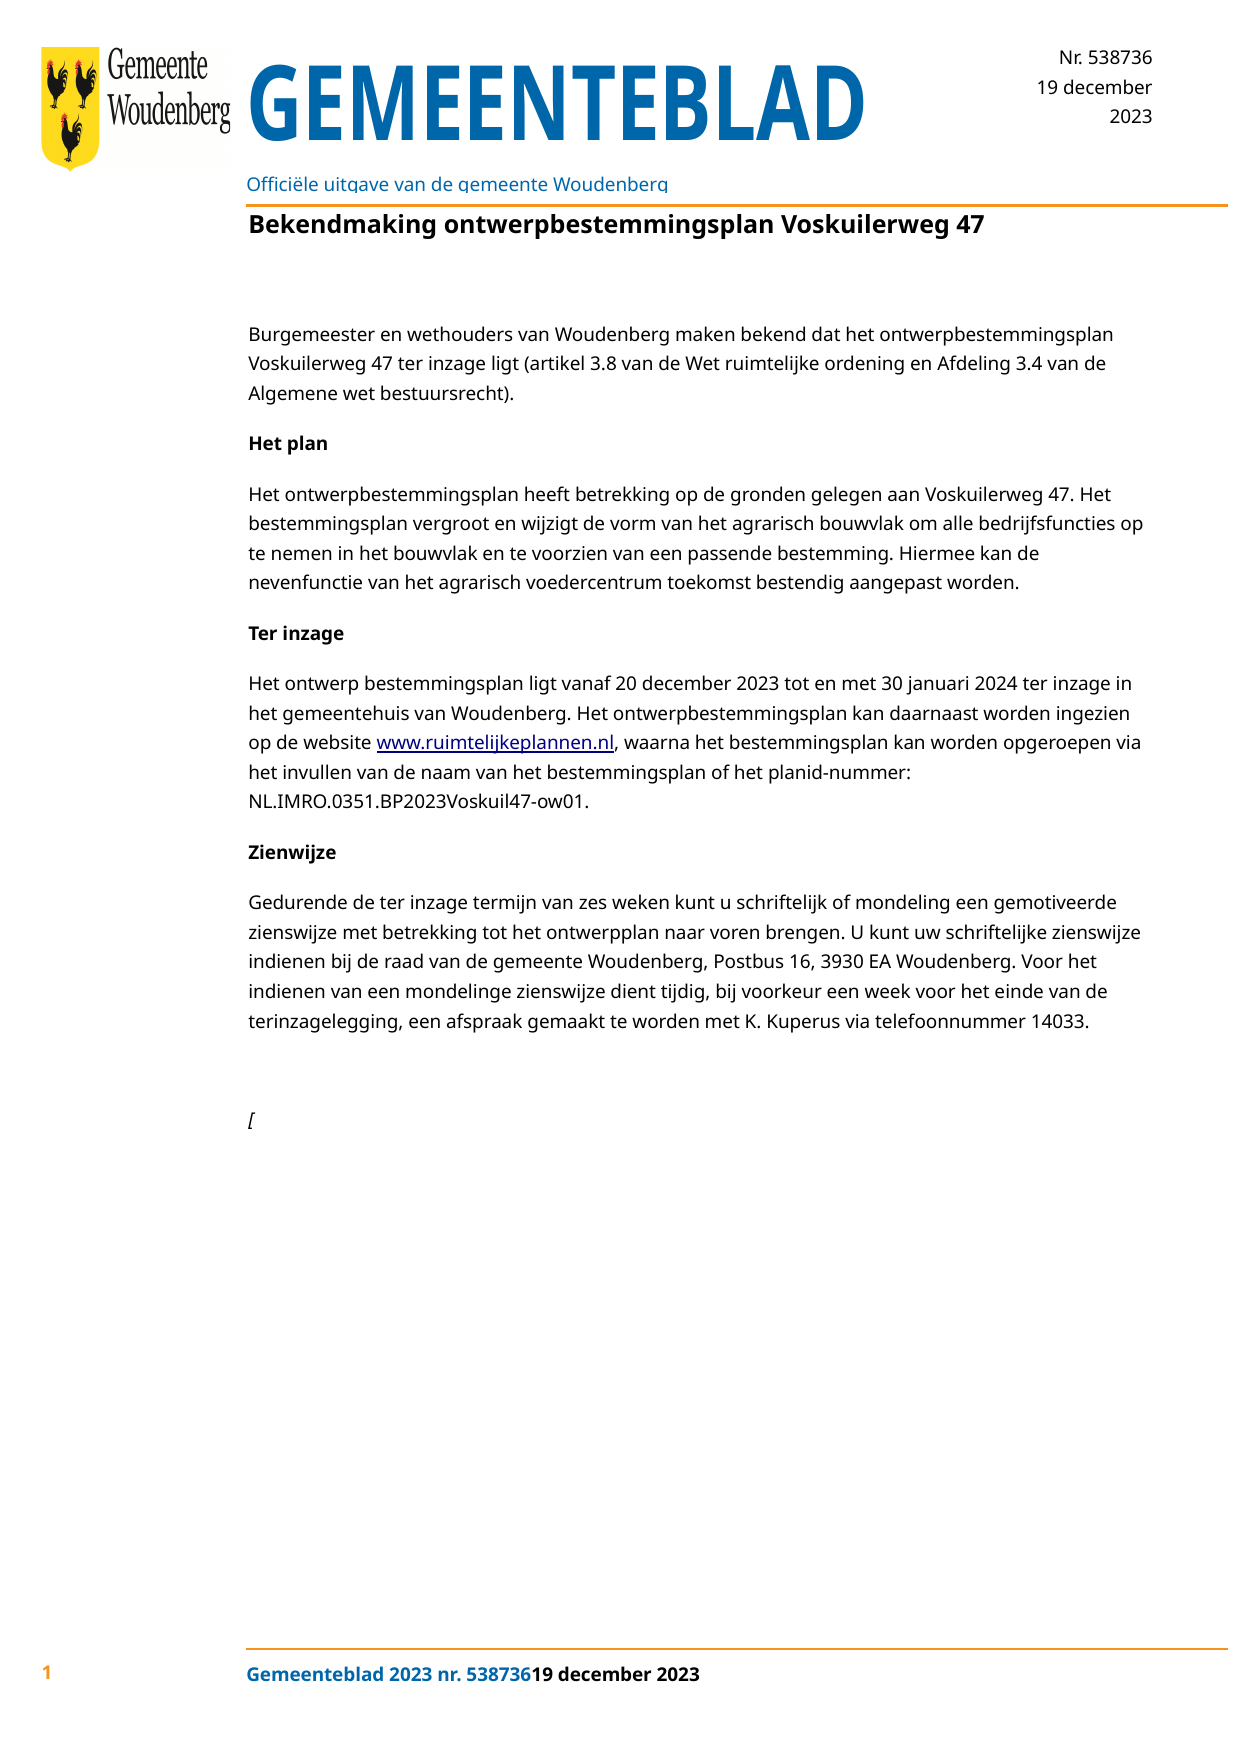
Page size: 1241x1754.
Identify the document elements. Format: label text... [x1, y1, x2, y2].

text [ [248, 1106, 1152, 1132]
text Het ontwerp bestemmingsplan ligt vanaf 20 december 2023 tot en met 30 januari 2024 ter inzage in het gemeentehuis van Woudenberg. Het ontwerpbestemmingsplan kan daarnaast worden ingezien op de website www.ruimtelijkeplannen.nl, waarna het bestemmingsplan kan worden opgeroepen via het invullen van de naam van het bestemmingsplan of het planid-nummer: NL.IMRO.0351.BP2023Voskuil47-ow01. [248, 670, 1152, 814]
text Bekendmaking ontwerpbestemmingsplan Voskuilerweg 47 [248, 207, 1152, 241]
text Ter inzage [248, 620, 1152, 646]
text Zienwijze [248, 839, 1152, 865]
picture [41, 47, 231, 172]
text Het plan [248, 430, 1152, 456]
text Gedurende de ter inzage termijn van zes weken kunt u schriftelijk of mondeling een gemotiveerde zienswijze met betrekking tot het ontwerpplan naar voren brengen. U kunt uw schriftelijke zienswijze indienen bij de raad van de gemeente Woudenberg, Postbus 16, 3930 EA Woudenberg. Voor het indienen van een mondelinge zienswijze dient tijdig, bij voorkeur een week voor het einde van de terinzagelegging, een afspraak gemaakt te worden met K. Kuperus via telefoonnummer 14033. [248, 889, 1152, 1033]
text Het ontwerpbestemmingsplan heeft betrekking op de gronden gelegen aan Voskuilerweg 47. Het bestemmingsplan vergroot en wijzigt de vorm van het agrarisch bouwvlak om alle bedrijfsfuncties op te nemen in het bouwvlak en te voorzien van een passende bestemming. Hiermee kan de nevenfunctie van het agrarisch voedercentrum toekomst bestendig aangepast worden. [248, 481, 1152, 595]
text Burgemeester en wethouders van Woudenberg maken bekend dat het ontwerpbestemmingsplan Voskuilerweg 47 ter inzage ligt (artikel 3.8 van de Wet ruimtelijke ordening en Afdeling 3.4 van de Algemene wet bestuursrecht). [248, 321, 1152, 406]
